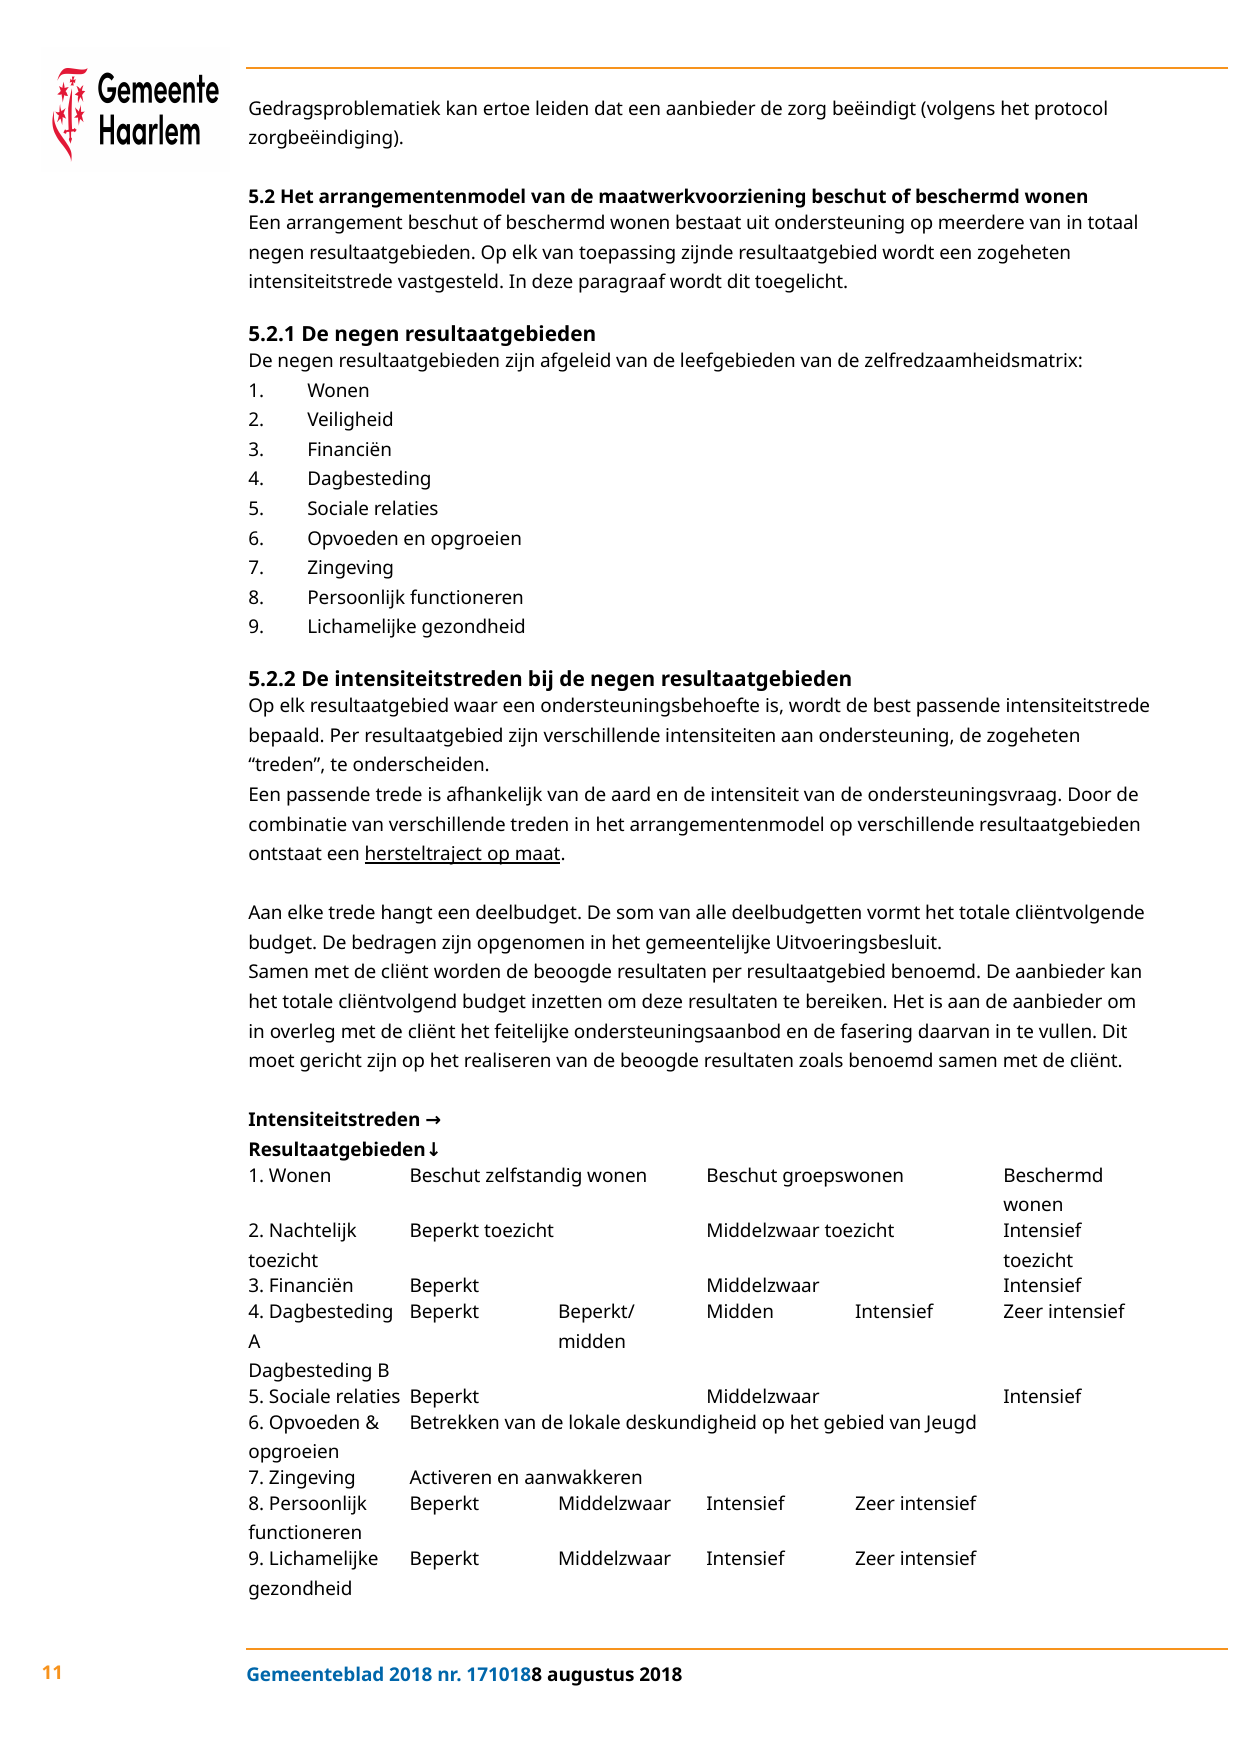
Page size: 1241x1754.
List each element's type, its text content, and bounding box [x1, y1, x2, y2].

text De negen resultaatgebieden zijn afgeleid van de leefgebieden van de zelfredzaamheidsmatrix: [248, 347, 1152, 373]
text 5.2 Het arrangementenmodel van de maatwerkvoorziening beschut of beschermd wonen [248, 183, 1152, 209]
table_header Intensiteitstreden → Resultaatgebieden↓ [248, 1107, 1152, 1162]
table_cell Midden [706, 1298, 855, 1383]
table_cell Intensief toezicht [1003, 1217, 1152, 1273]
table_cell Beperkt [409, 1490, 558, 1545]
table_cell 6. Opvoeden & opgroeien [248, 1409, 409, 1464]
table_cell 5. Sociale relaties [248, 1383, 409, 1409]
table_cell 4. Dagbesteding A Dagbesteding B [248, 1298, 409, 1383]
table_cell 1. Wonen [248, 1162, 409, 1217]
table_cell Beperkt [409, 1273, 706, 1298]
text 5.2.1 De negen resultaatgebieden [248, 319, 1152, 347]
table_cell Beschut zelfstandig wonen [409, 1162, 706, 1217]
table_cell Intensief [706, 1545, 855, 1601]
table_cell Beperkt [409, 1545, 558, 1601]
table_cell 9. Lichamelijke gezondheid [248, 1545, 409, 1601]
table_cell Activeren en aanwakkeren [409, 1464, 1152, 1490]
list Financiën [248, 436, 1152, 462]
text Een passende trede is afhankelijk van de aard en de intensiteit van de ondersteuningsvraag. Door de combinatie van verschillende treden in het arrangementenmodel op verschillende resultaatgebieden ontstaat een hersteltraject op maat. [248, 781, 1152, 866]
table_cell 8. Persoonlijk functioneren [248, 1490, 409, 1545]
table_cell Intensief [706, 1490, 855, 1545]
list Lichamelijke gezondheid [248, 613, 1152, 639]
table_cell Intensief [1003, 1383, 1152, 1409]
picture [41, 47, 231, 172]
text Een arrangement beschut of beschermd wonen bestaat uit ondersteuning op meerdere van in totaal negen resultaatgebieden. Op elk van toepassing zijnde resultaatgebied wordt een zogeheten intensiteitstrede vastgesteld. In deze paragraaf wordt dit toegelicht. [248, 209, 1152, 294]
list Zingeving [248, 554, 1152, 580]
text 5.2.2 De intensiteitstreden bij de negen resultaatgebieden [248, 664, 1152, 692]
table_cell Zeer intensief [855, 1545, 1152, 1601]
table_cell 7. Zingeving [248, 1464, 409, 1490]
table_cell Middelzwaar toezicht [706, 1217, 1003, 1273]
list Persoonlijk functioneren [248, 584, 1152, 610]
table_cell Zeer intensief [1003, 1298, 1152, 1383]
table_cell Middelzwaar [706, 1383, 1003, 1409]
list Sociale relaties [248, 495, 1152, 521]
list Dagbesteding [248, 466, 1152, 491]
table_cell Intensief [1003, 1273, 1152, 1298]
text Op elk resultaatgebied waar een ondersteuningsbehoefte is, wordt de best passende intensiteitstrede bepaald. Per resultaatgebied zijn verschillende intensiteiten aan ondersteuning, de zogeheten “treden”, te onderscheiden. [248, 692, 1152, 777]
text Gedragsproblematiek kan ertoe leiden dat een aanbieder de zorg beëindigt (volgens het protocol zorgbeëindiging). [248, 95, 1152, 150]
table_cell Middelzwaar [558, 1490, 706, 1545]
text Aan elke trede hangt een deelbudget. De som van alle deelbudgetten vormt het totale cliëntvolgende budget. De bedragen zijn opgenomen in het gemeentelijke Uitvoeringsbesluit. [248, 899, 1152, 955]
table_cell Beperkt [409, 1383, 706, 1409]
table_cell Beperkt/ midden [558, 1298, 706, 1383]
list Opvoeden en opgroeien [248, 525, 1152, 551]
table_cell Middelzwaar [706, 1273, 1003, 1298]
table_cell Betrekken van de lokale deskundigheid op het gebied van Jeugd [409, 1409, 1152, 1464]
table_cell Beperkt toezicht [409, 1217, 706, 1273]
table_cell Beschermd wonen [1003, 1162, 1152, 1217]
list Wonen [248, 377, 1152, 403]
table_cell Beschut groepswonen [706, 1162, 1003, 1217]
list Veiligheid [248, 406, 1152, 432]
text Samen met de cliënt worden de beoogde resultaten per resultaatgebied benoemd. De aanbieder kan het totale cliëntvolgend budget inzetten om deze resultaten te bereiken. Het is aan de aanbieder om in overleg met de cliënt het feitelijke ondersteuningsaanbod en de fasering daarvan in te vullen. Dit moet gericht zijn op het realiseren van de beoogde resultaten zoals benoemd samen met de cliënt. [248, 959, 1152, 1073]
table_cell 2. Nachtelijk toezicht [248, 1217, 409, 1273]
table_cell Beperkt [409, 1298, 558, 1383]
table_cell Intensief [855, 1298, 1003, 1383]
table_cell 3. Financiën [248, 1273, 409, 1298]
table_cell Zeer intensief [855, 1490, 1152, 1545]
table_cell Middelzwaar [558, 1545, 706, 1601]
